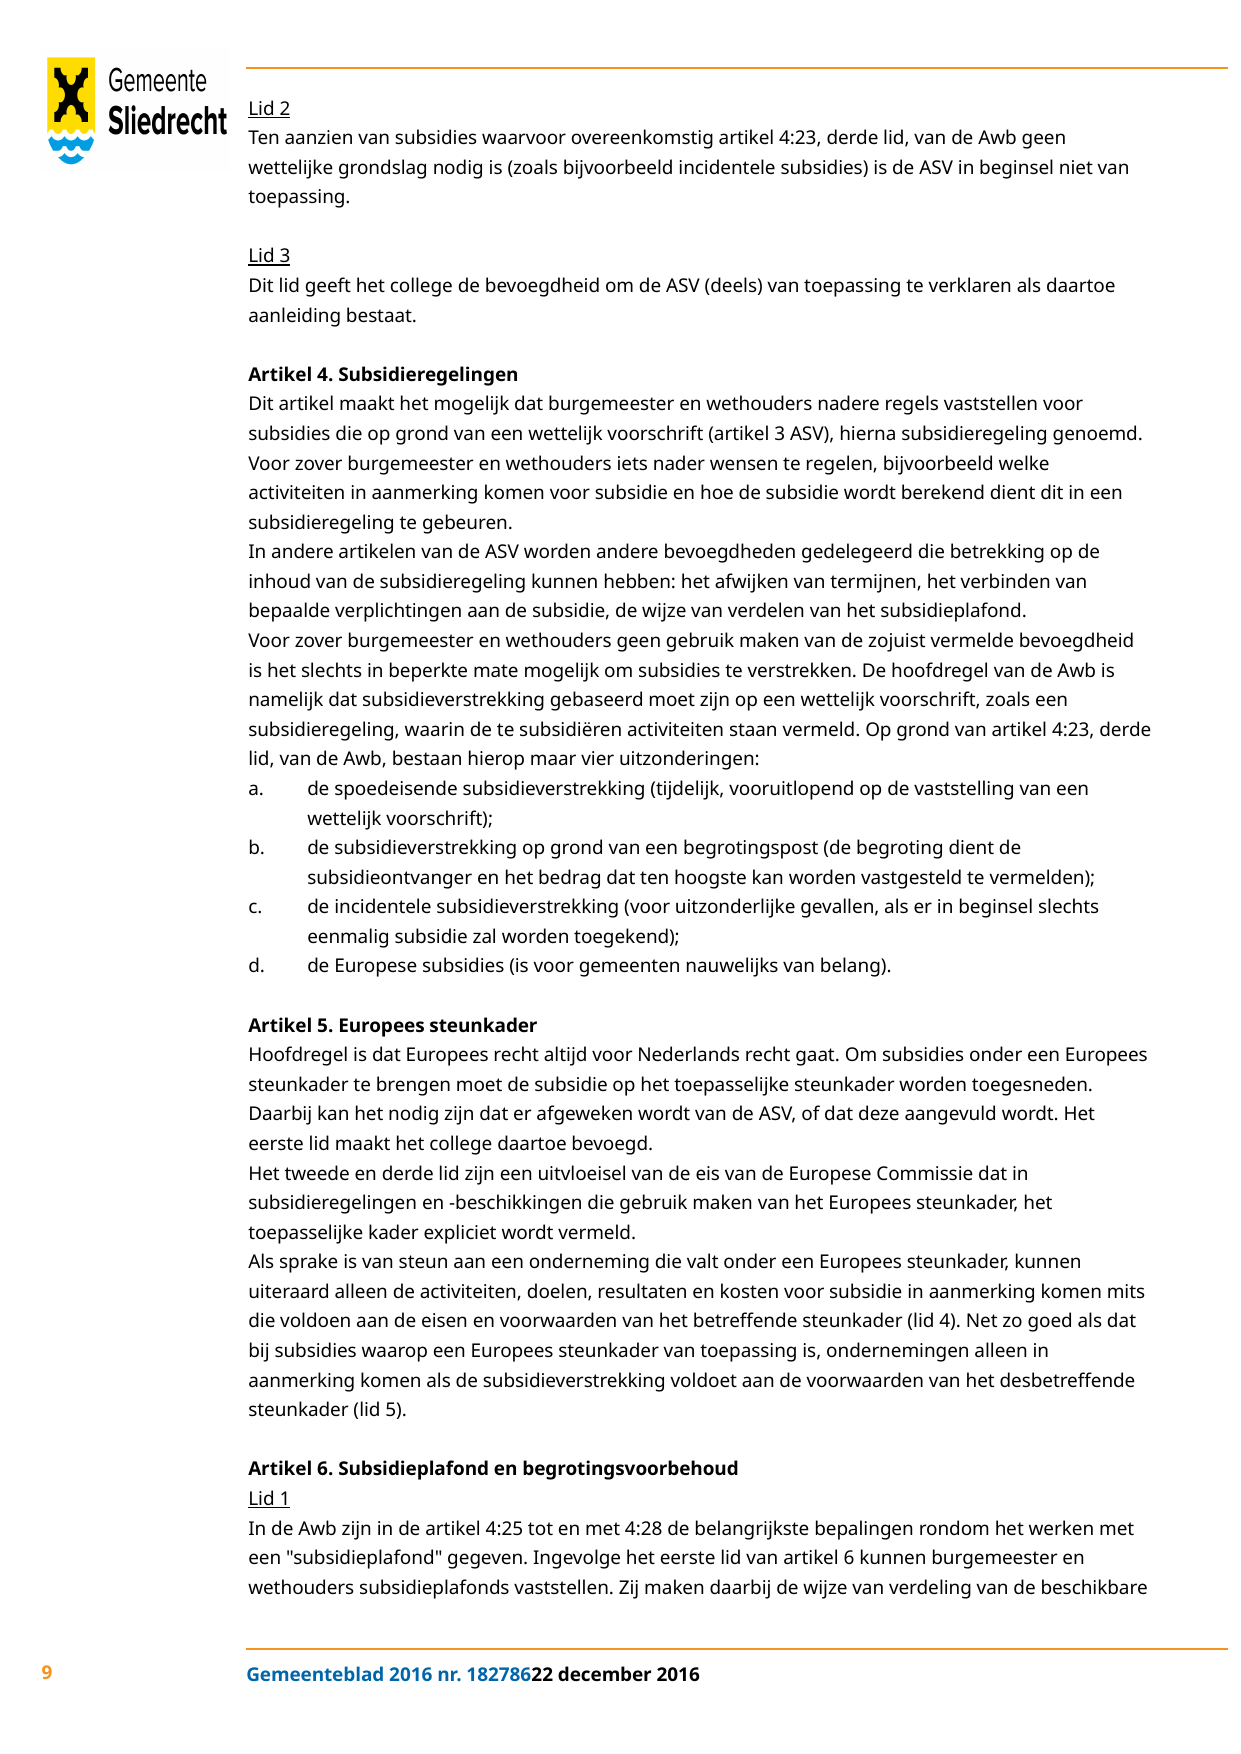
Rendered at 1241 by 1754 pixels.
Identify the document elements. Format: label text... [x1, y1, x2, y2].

text Hoofdregel is dat Europees recht altijd voor Nederlands recht gaat. Om subsidies onder een Europees steunkader te brengen moet de subsidie op het toepasselijke steunkader worden toegesneden. Daarbij kan het nodig zijn dat er afgeweken wordt van de ASV, of dat deze aangevuld wordt. Het eerste lid maakt het college daartoe bevoegd. [248, 1041, 1152, 1156]
list de Europese subsidies (is voor gemeenten nauwelijks van belang). [248, 953, 1152, 978]
text Lid 2 [248, 95, 1152, 121]
text Lid 1 [248, 1485, 1152, 1511]
text Als sprake is van steun aan een onderneming die valt onder een Europees steunkader, kunnen uiteraard alleen de activiteiten, doelen, resultaten en kosten voor subsidie in aanmerking komen mits die voldoen aan de eisen en voorwaarden van het betreffende steunkader (lid 4). Net zo goed als dat bij subsidies waarop een Europees steunkader van toepassing is, ondernemingen alleen in aanmerking komen als de subsidieverstrekking voldoet aan de voorwaarden van het desbetreffende steunkader (lid 5). [248, 1248, 1152, 1422]
text Dit artikel maakt het mogelijk dat burgemeester en wethouders nadere regels vaststellen voor subsidies die op grond van een wettelijk voorschrift (artikel 3 ASV), hierna subsidieregeling genoemd. Voor zover burgemeester en wethouders iets nader wensen te regelen, bijvoorbeeld welke activiteiten in aanmerking komen voor subsidie en hoe de subsidie wordt berekend dient dit in een subsidieregeling te gebeuren. [248, 391, 1152, 535]
list de incidentele subsidieverstrekking (voor uitzonderlijke gevallen, als er in beginsel slechts eenmalig subsidie zal worden toegekend); [248, 893, 1152, 949]
text Artikel 6. Subsidieplafond en begrotingsvoorbehoud [248, 1456, 1152, 1481]
text In de Awb zijn in de artikel 4:25 tot en met 4:28 de belangrijkste bepalingen rondom het werken met een "subsidieplafond" gegeven. Ingevolge het eerste lid van artikel 6 kunnen burgemeester en wethouders subsidieplafonds vaststellen. Zij maken daarbij de wijze van verdeling van de beschikbare [248, 1515, 1152, 1600]
text Artikel 4. Subsidieregelingen [248, 361, 1152, 387]
text Het tweede en derde lid zijn een uitvloeisel van de eis van de Europese Commissie dat in subsidieregelingen en -beschikkingen die gebruik maken van het Europees steunkader, het toepasselijke kader expliciet wordt vermeld. [248, 1160, 1152, 1245]
list de spoedeisende subsidieverstrekking (tijdelijk, vooruitlopend op de vaststelling van een wettelijk voorschrift); [248, 775, 1152, 831]
list de subsidieverstrekking op grond van een begrotingspost (de begroting dient de subsidieontvanger en het bedrag dat ten hoogste kan worden vastgesteld te vermelden); [248, 834, 1152, 890]
text Artikel 5. Europees steunkader [248, 1012, 1152, 1038]
text Ten aanzien van subsidies waarvoor overeenkomstig artikel 4:23, derde lid, van de Awb geen wettelijke grondslag nodig is (zoals bijvoorbeeld incidentele subsidies) is de ASV in beginsel niet van toepassing. [248, 124, 1152, 209]
text Lid 3 [248, 243, 1152, 268]
picture [41, 47, 231, 172]
text Voor zover burgemeester en wethouders geen gebruik maken van de zojuist vermelde bevoegdheid is het slechts in beperkte mate mogelijk om subsidies te verstrekken. De hoofdregel van de Awb is namelijk dat subsidieverstrekking gebaseerd moet zijn op een wettelijk voorschrift, zoals een subsidieregeling, waarin de te subsidiëren activiteiten staan vermeld. Op grond van artikel 4:23, derde lid, van de Awb, bestaan hierop maar vier uitzonderingen: [248, 627, 1152, 771]
text Dit lid geeft het college de bevoegdheid om de ASV (deels) van toepassing te verklaren als daartoe aanleiding bestaat. [248, 272, 1152, 328]
text In andere artikelen van de ASV worden andere bevoegdheden gedelegeerd die betrekking op de inhoud van de subsidieregeling kunnen hebben: het afwijken van termijnen, het verbinden van bepaalde verplichtingen aan de subsidie, de wijze van verdelen van het subsidieplafond. [248, 538, 1152, 623]
